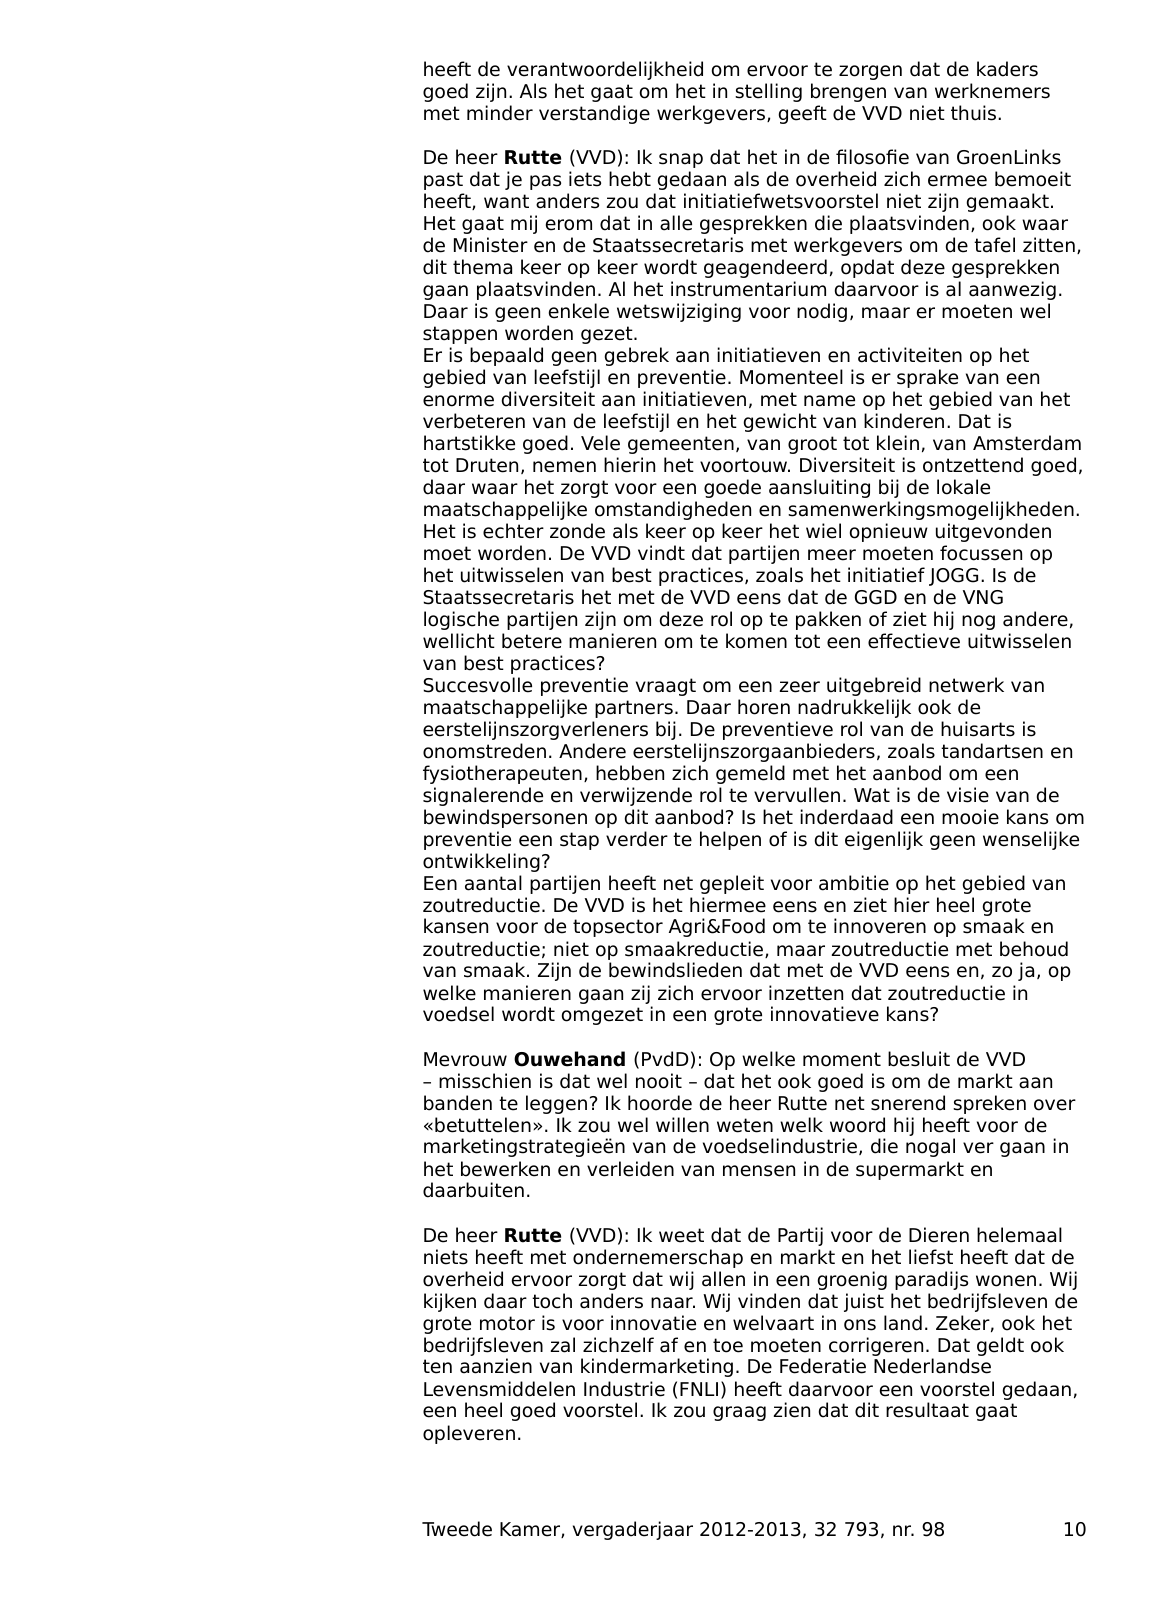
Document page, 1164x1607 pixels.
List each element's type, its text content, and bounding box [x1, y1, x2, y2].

text De heer Rutte (VVD): Ik snap dat het in de filosofie van GroenLinks past dat je pas iets hebt gedaan als de overheid zich ermee bemoeit heeft, want anders zou dat initiatiefwetsvoorstel niet zijn gemaakt. Het gaat mij erom dat in alle gesprekken die plaatsvinden, ook waar de Minister en de Staatssecretaris met werkgevers om de tafel zitten, dit thema keer op keer wordt geagendeerd, opdat deze gesprekken gaan plaatsvinden. Al het instrumentarium daarvoor is al aanwezig. Daar is geen enkele wetswijziging voor nodig, maar er moeten wel stappen worden gezet. [422, 147, 1087, 345]
text Mevrouw Ouwehand (PvdD): Op welke moment besluit de VVD – misschien is dat wel nooit – dat het ook goed is om de markt aan banden te leggen? Ik hoorde de heer Rutte net snerend spreken over «betuttelen». Ik zou wel willen weten welk woord hij heeft voor de marketingstrategieën van de voedselindustrie, die nogal ver gaan in het bewerken en verleiden van mensen in de supermarkt en daarbuiten. [422, 1048, 1087, 1202]
text Een aantal partijen heeft net gepleit voor ambitie op het gebied van zoutreductie. De VVD is het hiermee eens en ziet hier heel grote kansen voor de topsector Agri&Food om te innoveren op smaak en zoutreductie; niet op smaakreductie, maar zoutreductie met behoud van smaak. Zijn de bewindslieden dat met de VVD eens en, zo ja, op welke manieren gaan zij zich ervoor inzetten dat zoutreductie in voedsel wordt omgezet in een grote innovatieve kans? [422, 872, 1087, 1026]
text heeft de verantwoordelijkheid om ervoor te zorgen dat de kaders goed zijn. Als het gaat om het in stelling brengen van werknemers met minder verstandige werkgevers, geeft de VVD niet thuis. [422, 59, 1087, 125]
text Succesvolle preventie vraagt om een zeer uitgebreid netwerk van maatschappelijke partners. Daar horen nadrukkelijk ook de eerstelijnszorgverleners bij. De preventieve rol van de huisarts is onomstreden. Andere eerstelijnszorgaanbieders, zoals tandartsen en fysiotherapeuten, hebben zich gemeld met het aanbod om een signalerende en verwijzende rol te vervullen. Wat is de visie van de bewindspersonen op dit aanbod? Is het inderdaad een mooie kans om preventie een stap verder te helpen of is dit eigenlijk geen wenselijke ontwikkeling? [422, 675, 1087, 872]
text Er is bepaald geen gebrek aan initiatieven en activiteiten op het gebied van leefstijl en preventie. Momenteel is er sprake van een enorme diversiteit aan initiatieven, met name op het gebied van het verbeteren van de leefstijl en het gewicht van kinderen. Dat is hartstikke goed. Vele gemeenten, van groot tot klein, van Amsterdam tot Druten, nemen hierin het voortouw. Diversiteit is ontzettend goed, daar waar het zorgt voor een goede aansluiting bij de lokale maatschappelijke omstandigheden en samenwerkingsmogelijkheden. Het is echter zonde als keer op keer het wiel opnieuw uitgevonden moet worden. De VVD vindt dat partijen meer moeten focussen op het uitwisselen van best practices, zoals het initiatief JOGG. Is de Staatssecretaris het met de VVD eens dat de GGD en de VNG logische partijen zijn om deze rol op te pakken of ziet hij nog andere, wellicht betere manieren om te komen tot een effectieve uitwisselen van best practices? [422, 345, 1087, 675]
text De heer Rutte (VVD): Ik weet dat de Partij voor de Dieren helemaal niets heeft met ondernemerschap en markt en het liefst heeft dat de overheid ervoor zorgt dat wij allen in een groenig paradijs wonen. Wij kijken daar toch anders naar. Wij vinden dat juist het bedrijfsleven de grote motor is voor innovatie en welvaart in ons land. Zeker, ook het bedrijfsleven zal zichzelf af en toe moeten corrigeren. Dat geldt ook ten aanzien van kindermarketing. De Federatie Nederlandse Levensmiddelen Industrie (FNLI) heeft daarvoor een voorstel gedaan, een heel goed voorstel. Ik zou graag zien dat dit resultaat gaat opleveren. [422, 1224, 1087, 1444]
